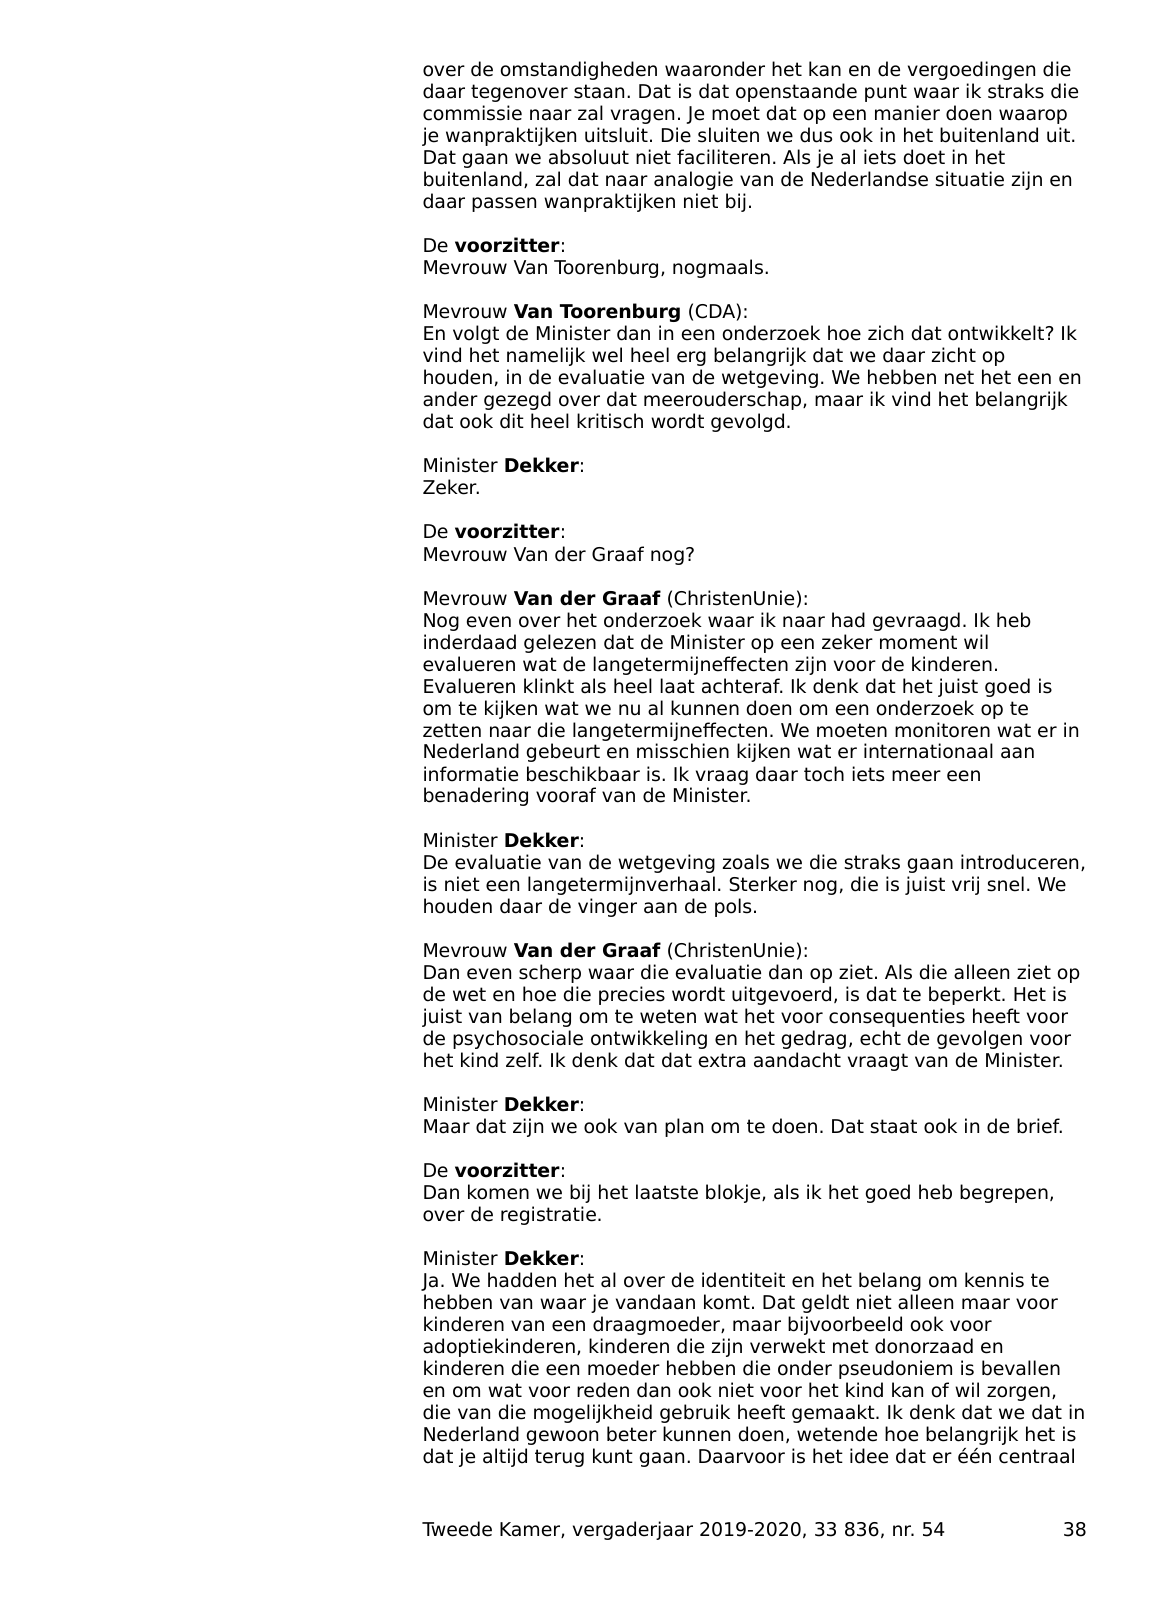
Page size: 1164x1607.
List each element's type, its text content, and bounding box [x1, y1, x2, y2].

text De evaluatie van de wetgeving zoals we die straks gaan introduceren, is niet een langetermijnverhaal. Sterker nog, die is juist vrij snel. We houden daar de vinger aan de pols. [422, 852, 1087, 917]
text Mevrouw Van der Graaf (ChristenUnie): [422, 588, 1087, 609]
text Zeker. [422, 477, 1087, 499]
text Minister Dekker: [422, 455, 1087, 477]
text De voorzitter: [422, 1160, 1087, 1182]
text Mevrouw Van Toorenburg (CDA): [422, 301, 1087, 323]
text Ja. We hadden het al over de identiteit en het belang om kennis te hebben van waar je vandaan komt. Dat geldt niet alleen maar voor kinderen van een draagmoeder, maar bijvoorbeeld ook voor adoptiekinderen, kinderen die zijn verwekt met donorzaad en kinderen die een moeder hebben die onder pseudoniem is bevallen en om wat voor reden dan ook niet voor het kind kan of wil zorgen, die van die mogelijkheid gebruik heeft gemaakt. Ik denk dat we dat in Nederland gewoon beter kunnen doen, wetende hoe belangrijk het is dat je altijd terug kunt gaan. Daarvoor is het idee dat er één centraal [422, 1270, 1087, 1468]
text Mevrouw Van der Graaf nog? [422, 543, 1087, 565]
text De voorzitter: [422, 521, 1087, 543]
text Mevrouw Van der Graaf (ChristenUnie): [422, 940, 1087, 962]
text over de omstandigheden waaronder het kan en de vergoedingen die daar tegenover staan. Dat is dat openstaande punt waar ik straks die commissie naar zal vragen. Je moet dat op een manier doen waarop je wanpraktijken uitsluit. Die sluiten we dus ook in het buitenland uit. Dat gaan we absoluut niet faciliteren. Als je al iets doet in het buitenland, zal dat naar analogie van de Nederlandse situatie zijn en daar passen wanpraktijken niet bij. [422, 59, 1087, 213]
text Dan komen we bij het laatste blokje, als ik het goed heb begrepen, over de registratie. [422, 1182, 1087, 1226]
text Minister Dekker: [422, 1094, 1087, 1116]
text Dan even scherp waar die evaluatie dan op ziet. Als die alleen ziet op de wet en hoe die precies wordt uitgevoerd, is dat te beperkt. Het is juist van belang om te weten wat het voor consequenties heeft voor de psychosociale ontwikkeling en het gedrag, echt de gevolgen voor het kind zelf. Ik denk dat dat extra aandacht vraagt van de Minister. [422, 962, 1087, 1072]
text Maar dat zijn we ook van plan om te doen. Dat staat ook in de brief. [422, 1116, 1087, 1138]
text De voorzitter: [422, 235, 1087, 257]
text Minister Dekker: [422, 1248, 1087, 1270]
text Minister Dekker: [422, 829, 1087, 852]
text Nog even over het onderzoek waar ik naar had gevraagd. Ik heb inderdaad gelezen dat de Minister op een zeker moment wil evalueren wat de langetermijneffecten zijn voor de kinderen. Evalueren klinkt als heel laat achteraf. Ik denk dat het juist goed is om te kijken wat we nu al kunnen doen om een onderzoek op te zetten naar die langetermijneffecten. We moeten monitoren wat er in Nederland gebeurt en misschien kijken wat er internationaal aan informatie beschikbaar is. Ik vraag daar toch iets meer een benadering vooraf van de Minister. [422, 609, 1087, 807]
text En volgt de Minister dan in een onderzoek hoe zich dat ontwikkelt? Ik vind het namelijk wel heel erg belangrijk dat we daar zicht op houden, in de evaluatie van de wetgeving. We hebben net het een en ander gezegd over dat meerouderschap, maar ik vind het belangrijk dat ook dit heel kritisch wordt gevolgd. [422, 323, 1087, 433]
text Mevrouw Van Toorenburg, nogmaals. [422, 257, 1087, 279]
